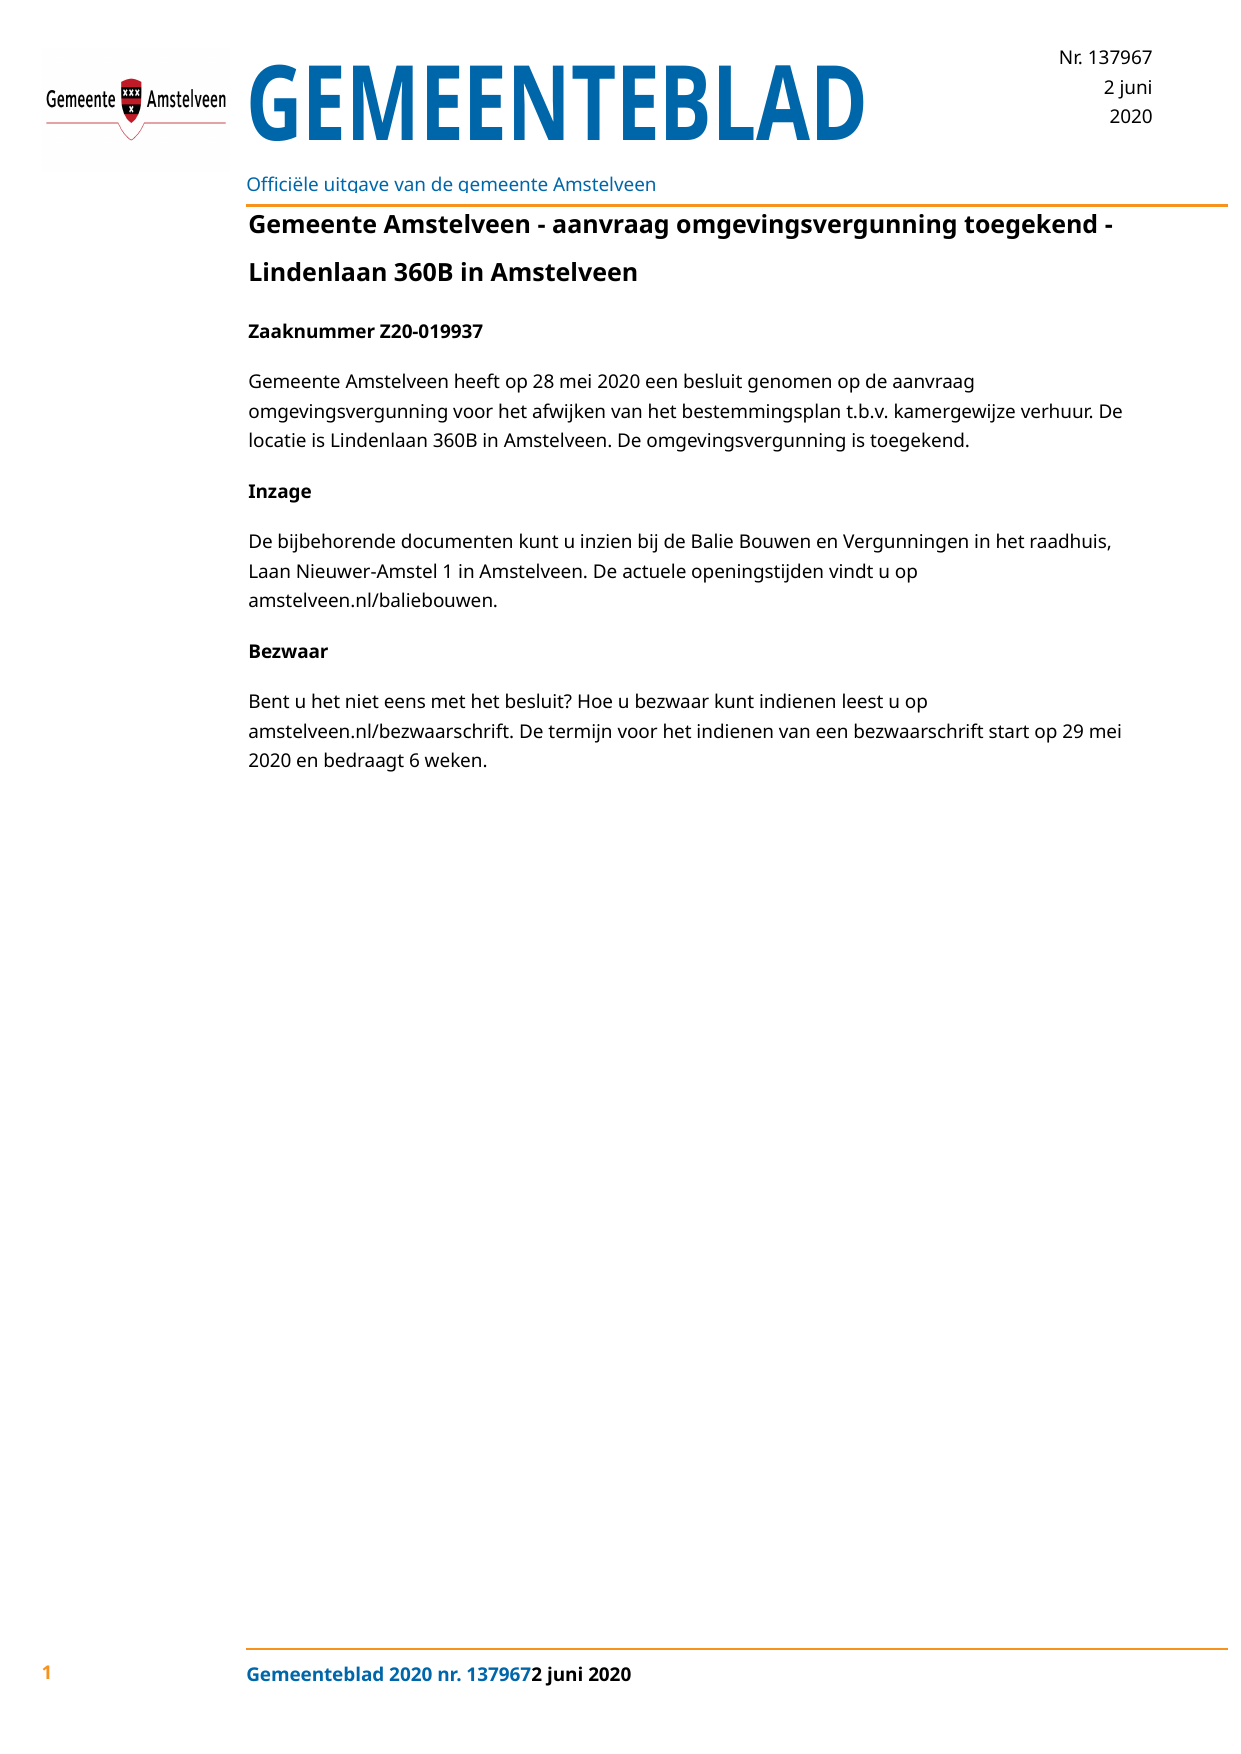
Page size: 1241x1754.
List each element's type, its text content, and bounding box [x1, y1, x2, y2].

text De bijbehorende documenten kunt u inzien bij de Balie Bouwen en Vergunningen in het raadhuis, Laan Nieuwer-Amstel 1 in Amstelveen. De actuele openingstijden vindt u op amstelveen.nl/baliebouwen. [248, 528, 1152, 613]
text Bezwaar [248, 638, 1152, 664]
text Gemeente Amstelveen - aanvraag omgevingsvergunning toegekend - Lindenlaan 360B in Amstelveen [248, 207, 1152, 288]
text Inzage [248, 478, 1152, 504]
text Gemeente Amstelveen heeft op 28 mei 2020 een besluit genomen op de aanvraag omgevingsvergunning voor het afwijken van het bestemmingsplan t.b.v. kamergewijze verhuur. De locatie is Lindenlaan 360B in Amstelveen. De omgevingsvergunning is toegekend. [248, 368, 1152, 453]
picture [41, 47, 231, 172]
text Bent u het niet eens met het besluit? Hoe u bezwaar kunt indienen leest u op amstelveen.nl/bezwaarschrift. De termijn voor het indienen van een bezwaarschrift start op 29 mei 2020 en bedraagt 6 weken. [248, 688, 1152, 773]
text Zaaknummer Z20-019937 [248, 318, 1152, 344]
